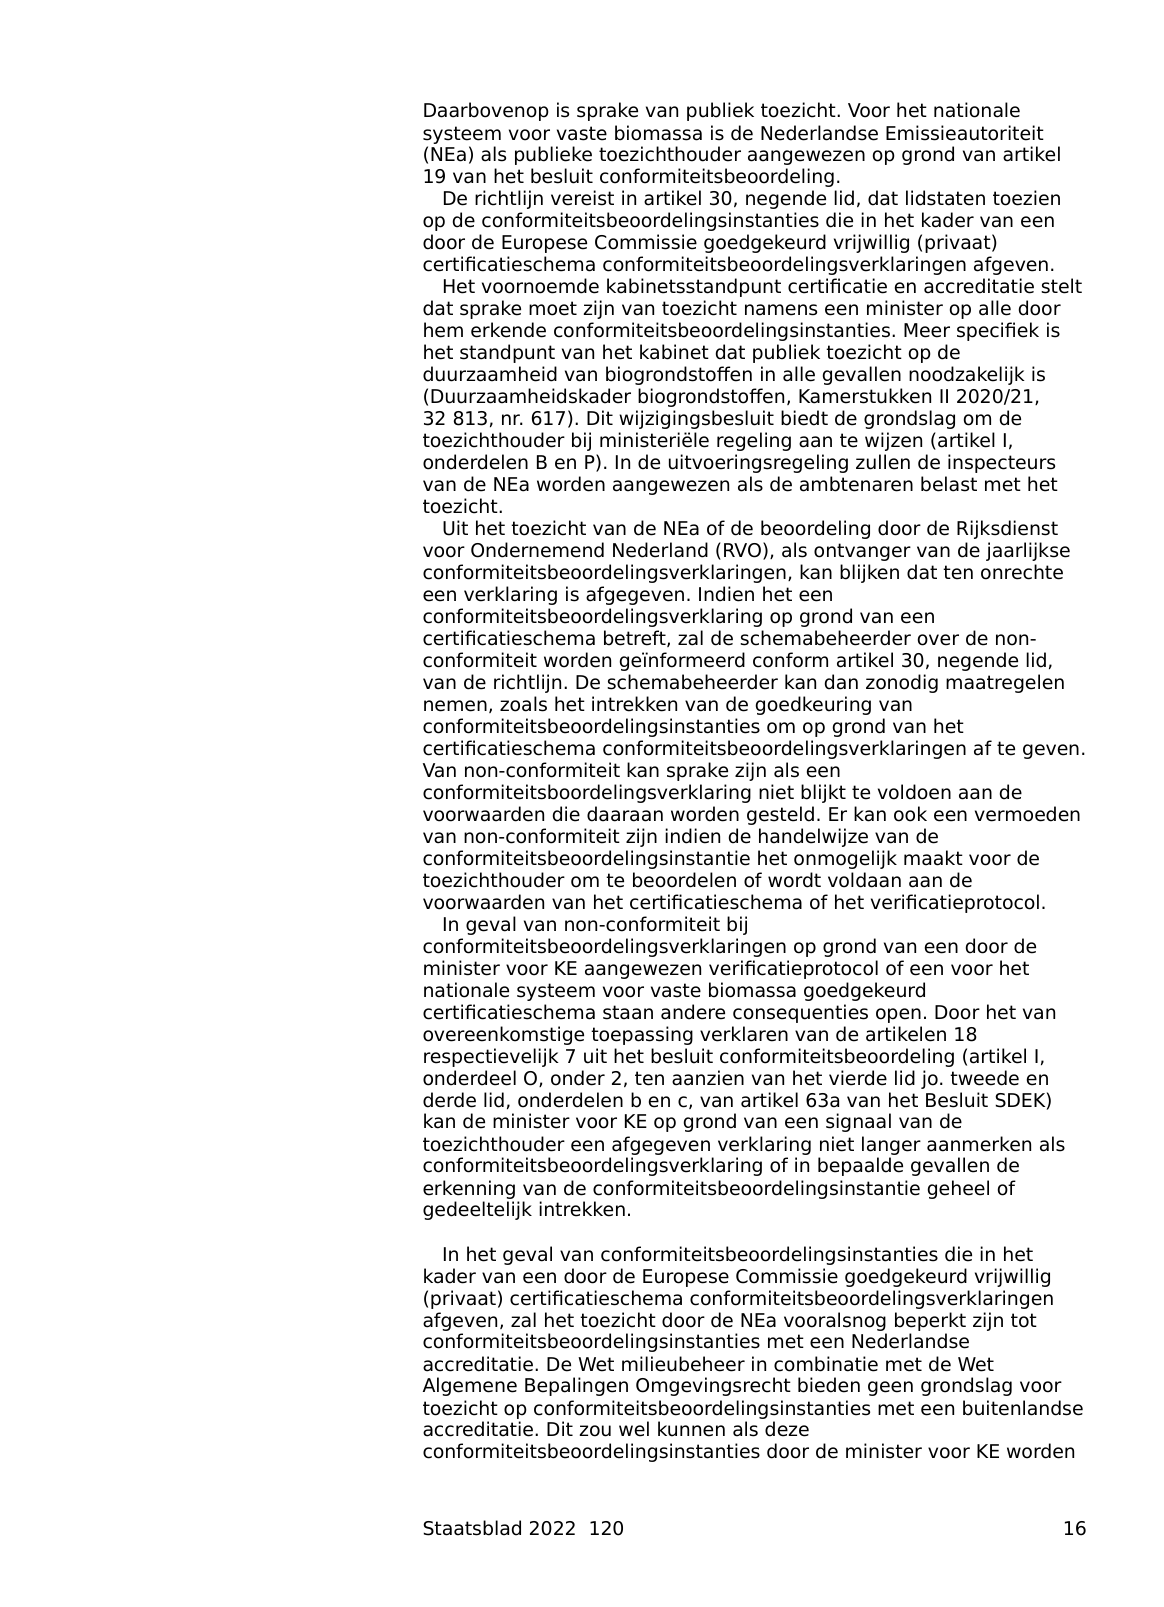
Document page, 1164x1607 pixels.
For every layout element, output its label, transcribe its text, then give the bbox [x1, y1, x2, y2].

text Daarbovenop is sprake van publiek toezicht. Voor het nationale systeem voor vaste biomassa is de Nederlandse Emissieautoriteit (NEa) als publieke toezichthouder aangewezen op grond van artikel 19 van het besluit conformiteitsbeoordeling. [422, 100, 1087, 188]
text In het geval van conformiteitsbeoordelingsinstanties die in het kader van een door de Europese Commissie goedgekeurd vrijwillig (privaat) certificatieschema conformiteitsbeoordelingsverklaringen afgeven, zal het toezicht door de NEa vooralsnog beperkt zijn tot conformiteitsbeoordelingsinstanties met een Nederlandse accreditatie. De Wet milieubeheer in combinatie met de Wet Algemene Bepalingen Omgevingsrecht bieden geen grondslag voor toezicht op conformiteitsbeoordelingsinstanties met een buitenlandse accreditatie. Dit zou wel kunnen als deze conformiteitsbeoordelingsinstanties door de minister voor KE worden [422, 1243, 1087, 1463]
text In geval van non-conformiteit bij conformiteitsbeoordelingsverklaringen op grond van een door de minister voor KE aangewezen verificatieprotocol of een voor het nationale systeem voor vaste biomassa goedgekeurd certificatieschema staan andere consequenties open. Door het van overeenkomstige toepassing verklaren van de artikelen 18 respectievelijk 7 uit het besluit conformiteitsbeoordeling (artikel I, onderdeel O, onder 2, ten aanzien van het vierde lid jo. tweede en derde lid, onderdelen b en c, van artikel 63a van het Besluit SDEK) kan de minister voor KE op grond van een signaal van de toezichthouder een afgegeven verklaring niet langer aanmerken als conformiteitsbeoordelingsverklaring of in bepaalde gevallen de erkenning van de conformiteitsbeoordelingsinstantie geheel of gedeeltelijk intrekken. [422, 914, 1087, 1221]
text Uit het toezicht van de NEa of de beoordeling door de Rijksdienst voor Ondernemend Nederland (RVO), als ontvanger van de jaarlijkse conformiteitsbeoordelingsverklaringen, kan blijken dat ten onrechte een verklaring is afgegeven. Indien het een conformiteitsbeoordelingsverklaring op grond van een certificatieschema betreft, zal de schemabeheerder over de non-conformiteit worden geïnformeerd conform artikel 30, negende lid, van de richtlijn. De schemabeheerder kan dan zonodig maatregelen nemen, zoals het intrekken van de goedkeuring van conformiteitsbeoordelingsinstanties om op grond van het certificatieschema conformiteitsbeoordelingsverklaringen af te geven. Van non-conformiteit kan sprake zijn als een conformiteitsboordelingsverklaring niet blijkt te voldoen aan de voorwaarden die daaraan worden gesteld. Er kan ook een vermoeden van non-conformiteit zijn indien de handelwijze van de conformiteitsbeoordelingsinstantie het onmogelijk maakt voor de toezichthouder om te beoordelen of wordt voldaan aan de voorwaarden van het certificatieschema of het verificatieprotocol. [422, 518, 1087, 914]
text De richtlijn vereist in artikel 30, negende lid, dat lidstaten toezien op de conformiteitsbeoordelingsinstanties die in het kader van een door de Europese Commissie goedgekeurd vrijwillig (privaat) certificatieschema conformiteitsbeoordelingsverklaringen afgeven. [422, 188, 1087, 276]
text Het voornoemde kabinetsstandpunt certificatie en accreditatie stelt dat sprake moet zijn van toezicht namens een minister op alle door hem erkende conformiteitsbeoordelingsinstanties. Meer specifiek is het standpunt van het kabinet dat publiek toezicht op de duurzaamheid van biogrondstoffen in alle gevallen noodzakelijk is (Duurzaamheidskader biogrondstoffen, Kamerstukken II 2020/21, 32 813, nr. 617). Dit wijzigingsbesluit biedt de grondslag om de toezichthouder bij ministeriële regeling aan te wijzen (artikel I, onderdelen B en P). In de uitvoeringsregeling zullen de inspecteurs van de NEa worden aangewezen als de ambtenaren belast met het toezicht. [422, 276, 1087, 518]
